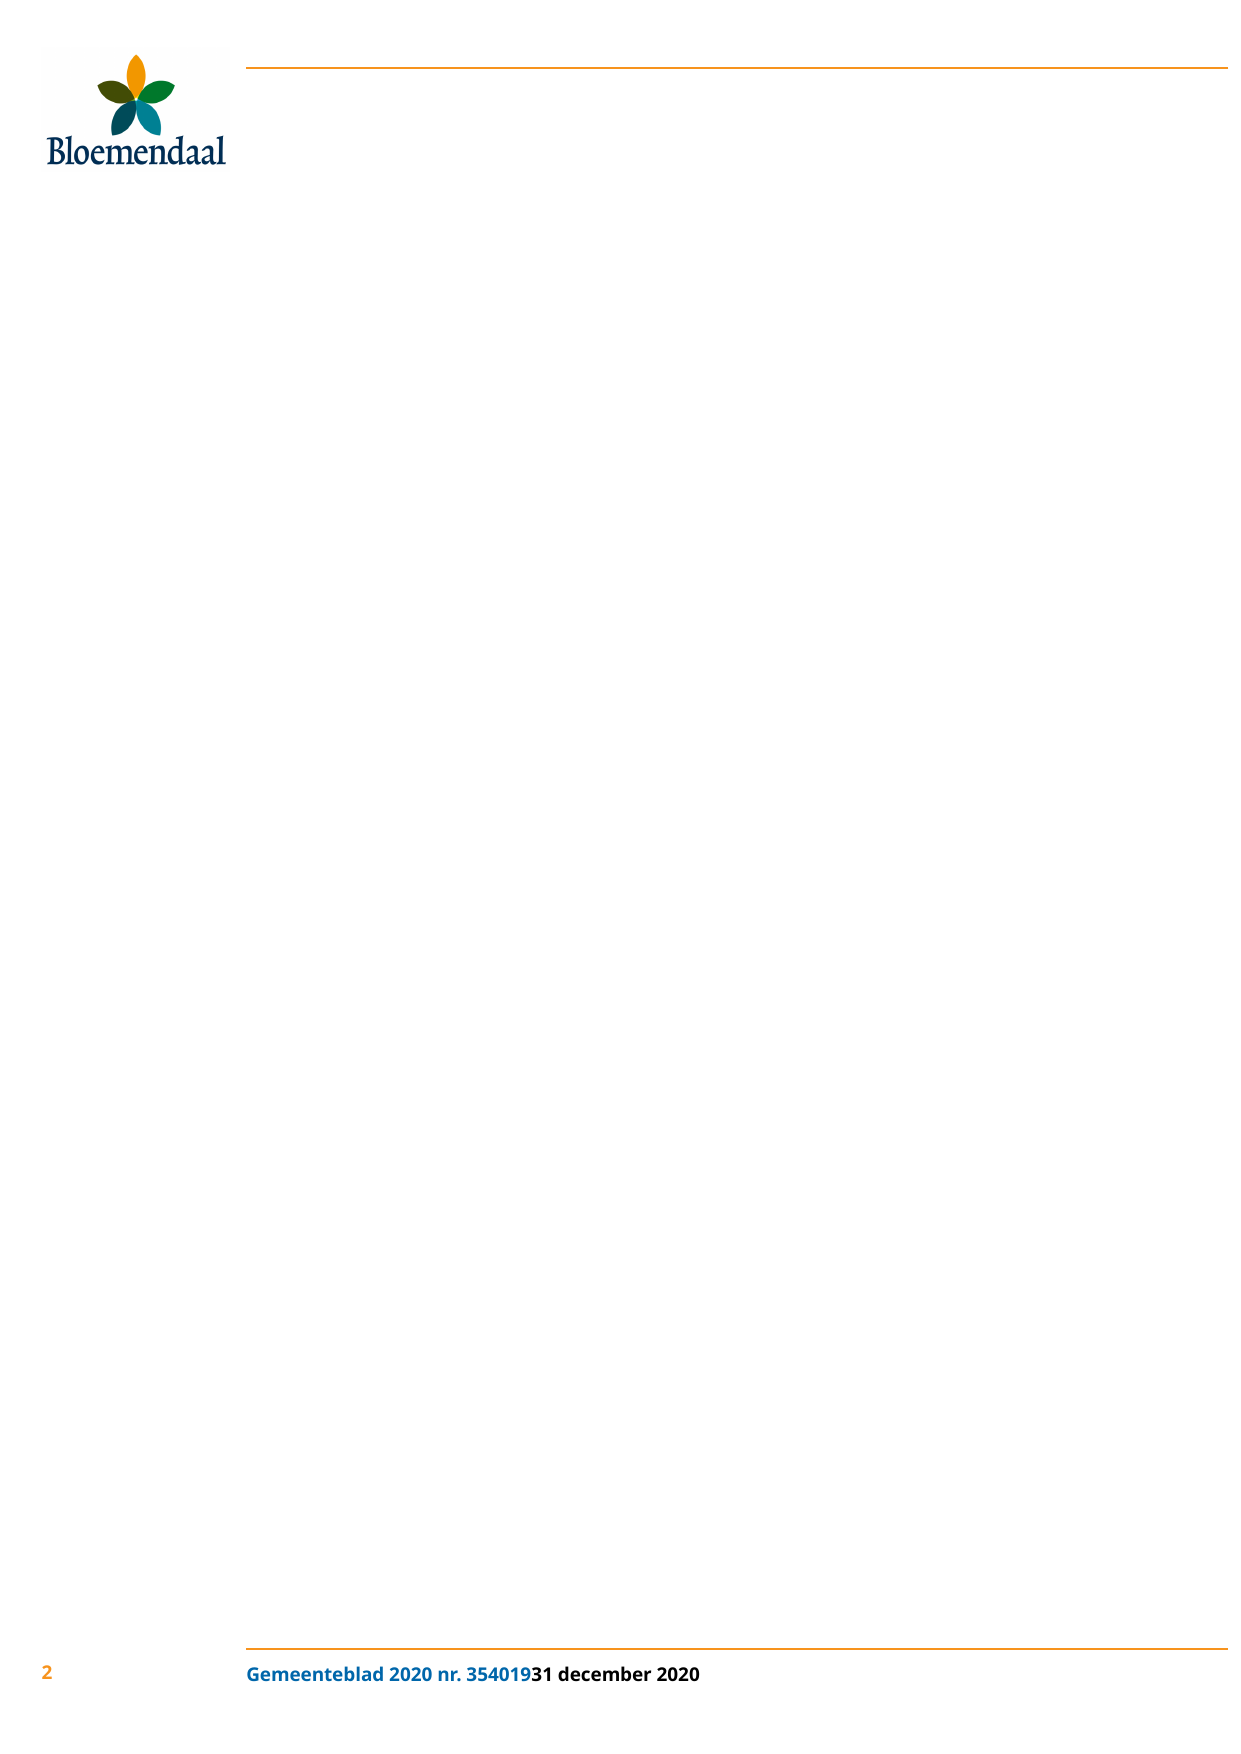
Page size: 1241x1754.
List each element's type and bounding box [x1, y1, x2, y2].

picture [41, 47, 231, 172]
